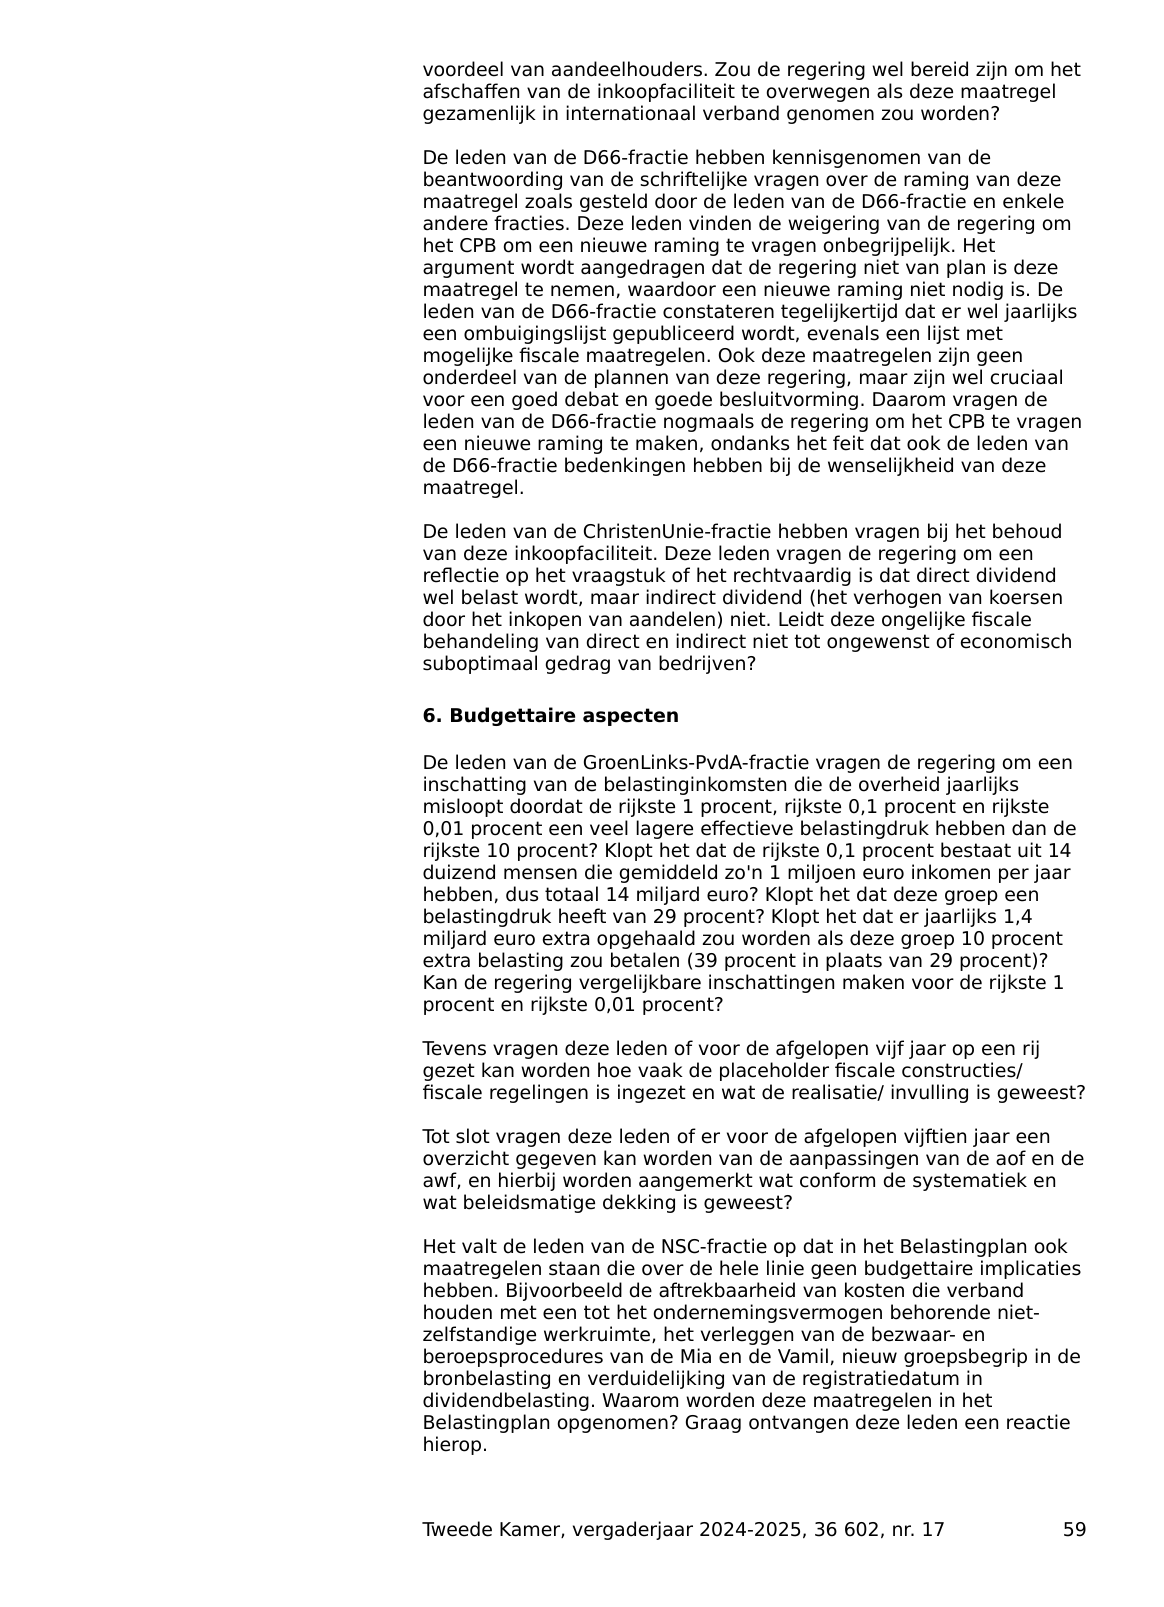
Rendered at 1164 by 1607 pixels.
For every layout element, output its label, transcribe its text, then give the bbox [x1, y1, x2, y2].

text De leden van de ChristenUnie-fractie hebben vragen bij het behoud van deze inkoopfaciliteit. Deze leden vragen de regering om een reflectie op het vraagstuk of het rechtvaardig is dat direct dividend wel belast wordt, maar indirect dividend (het verhogen van koersen door het inkopen van aandelen) niet. Leidt deze ongelijke fiscale behandeling van direct en indirect niet tot ongewenst of economisch suboptimaal gedrag van bedrijven? [422, 521, 1087, 675]
text Het valt de leden van de NSC-fractie op dat in het Belastingplan ook maatregelen staan die over de hele linie geen budgettaire implicaties hebben. Bijvoorbeeld de aftrekbaarheid van kosten die verband houden met een tot het ondernemingsvermogen behorende niet-zelfstandige werkruimte, het verleggen van de bezwaar- en beroepsprocedures van de Mia en de Vamil, nieuw groepsbegrip in de bronbelasting en verduidelijking van de registratiedatum in dividendbelasting. Waarom worden deze maatregelen in het Belastingplan opgenomen? Graag ontvangen deze leden een reactie hierop. [422, 1236, 1087, 1456]
text Tevens vragen deze leden of voor de afgelopen vijf jaar op een rij gezet kan worden hoe vaak de placeholder fiscale constructies/ fiscale regelingen is ingezet en wat de realisatie/ invulling is geweest? [422, 1038, 1087, 1104]
text voordeel van aandeelhouders. Zou de regering wel bereid zijn om het afschaffen van de inkoopfaciliteit te overwegen als deze maatregel gezamenlijk in internationaal verband genomen zou worden? [422, 59, 1087, 125]
text Tot slot vragen deze leden of er voor de afgelopen vijftien jaar een overzicht gegeven kan worden van de aanpassingen van de aof en de awf, en hierbij worden aangemerkt wat conform de systematiek en wat beleidsmatige dekking is geweest? [422, 1126, 1087, 1214]
text De leden van de D66-fractie hebben kennisgenomen van de beantwoording van de schriftelijke vragen over de raming van deze maatregel zoals gesteld door de leden van de D66-fractie en enkele andere fracties. Deze leden vinden de weigering van de regering om het CPB om een nieuwe raming te vragen onbegrijpelijk. Het argument wordt aangedragen dat de regering niet van plan is deze maatregel te nemen, waardoor een nieuwe raming niet nodig is. De leden van de D66-fractie constateren tegelijkertijd dat er wel jaarlijks een ombuigingslijst gepubliceerd wordt, evenals een lijst met mogelijke fiscale maatregelen. Ook deze maatregelen zijn geen onderdeel van de plannen van deze regering, maar zijn wel cruciaal voor een goed debat en goede besluitvorming. Daarom vragen de leden van de D66-fractie nogmaals de regering om het CPB te vragen een nieuwe raming te maken, ondanks het feit dat ook de leden van de D66-fractie bedenkingen hebben bij de wenselijkheid van deze maatregel. [422, 147, 1087, 499]
text De leden van de GroenLinks-PvdA-fractie vragen de regering om een inschatting van de belastinginkomsten die de overheid jaarlijks misloopt doordat de rijkste 1 procent, rijkste 0,1 procent en rijkste 0,01 procent een veel lagere effectieve belastingdruk hebben dan de rijkste 10 procent? Klopt het dat de rijkste 0,1 procent bestaat uit 14 duizend mensen die gemiddeld zo'n 1 miljoen euro inkomen per jaar hebben, dus totaal 14 miljard euro? Klopt het dat deze groep een belastingdruk heeft van 29 procent? Klopt het dat er jaarlijks 1,4 miljard euro extra opgehaald zou worden als deze groep 10 procent extra belasting zou betalen (39 procent in plaats van 29 procent)? Kan de regering vergelijkbare inschattingen maken voor de rijkste 1 procent en rijkste 0,01 procent? [422, 752, 1087, 1016]
subtitle 6. Budgettaire aspecten [422, 705, 1087, 727]
